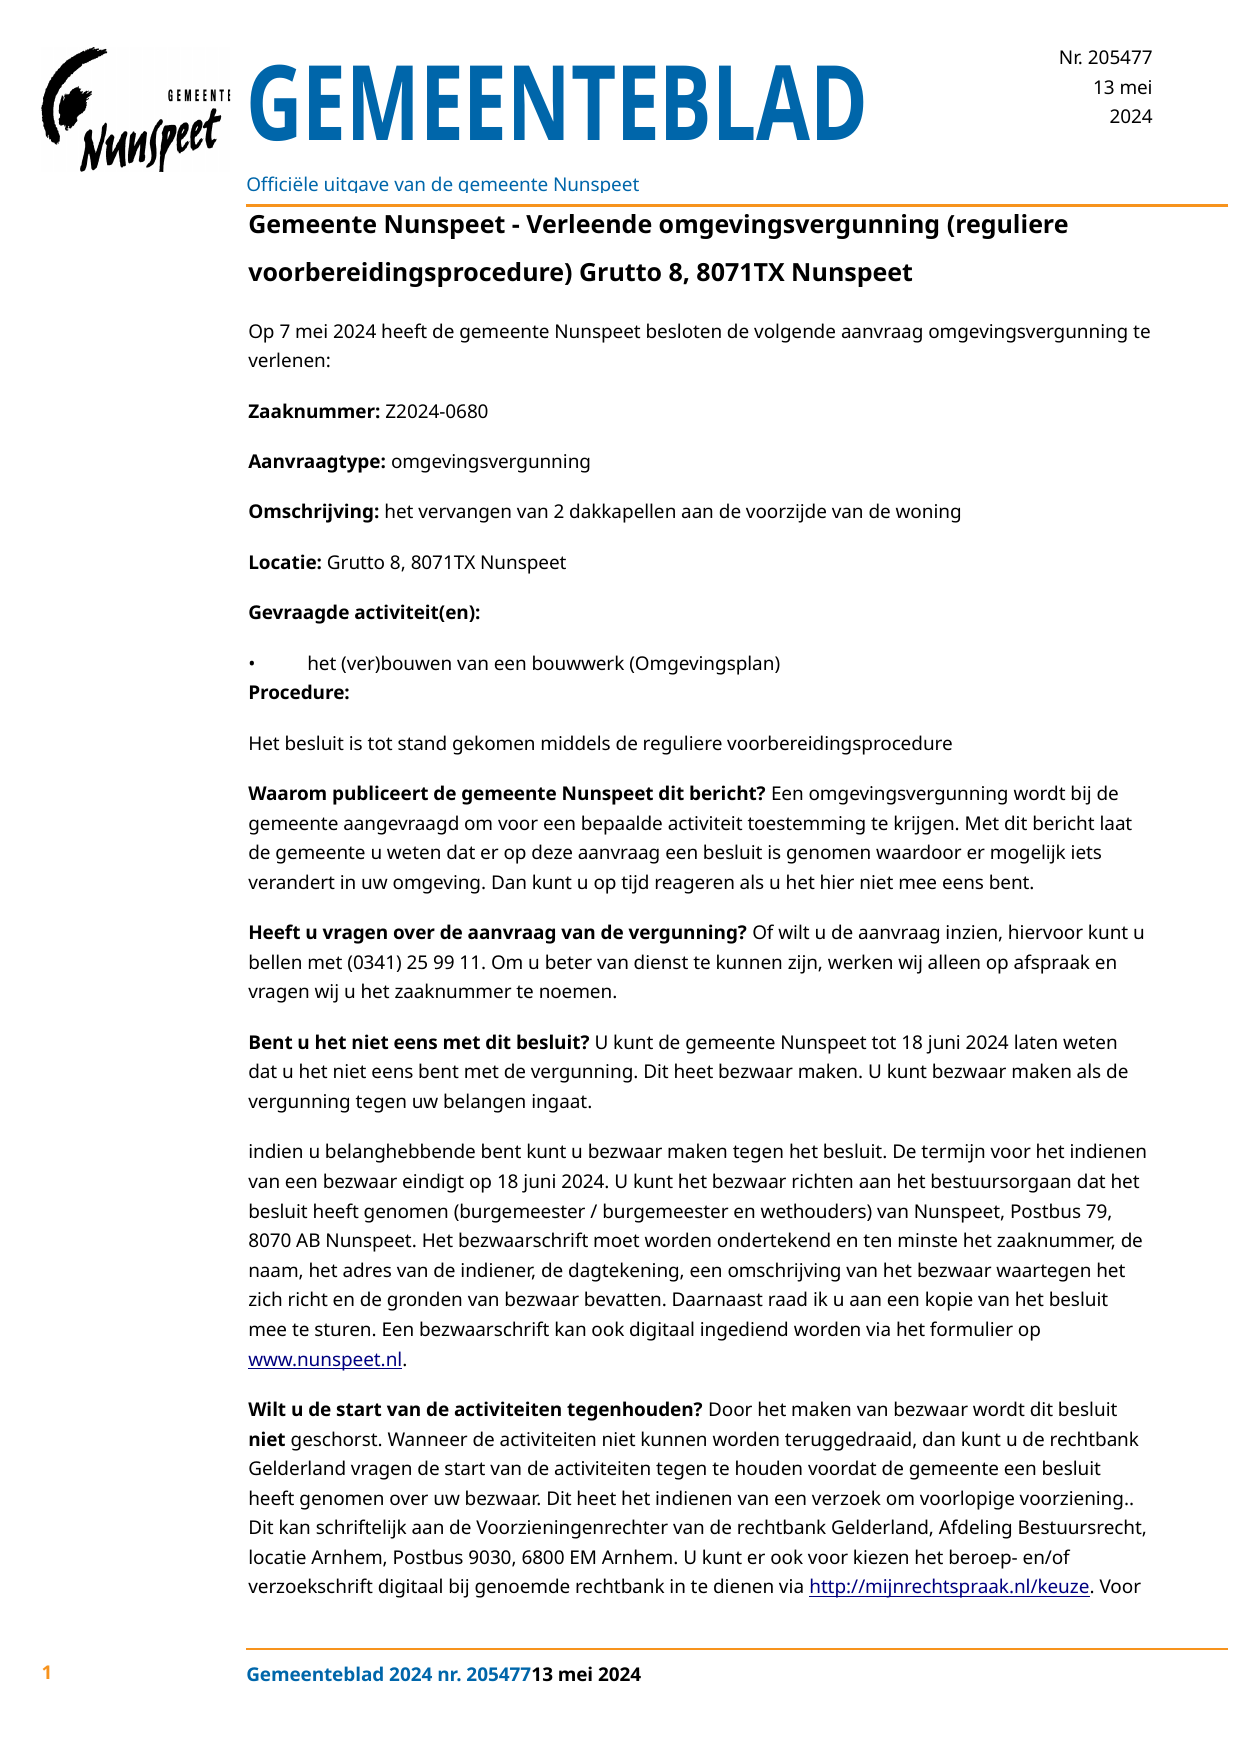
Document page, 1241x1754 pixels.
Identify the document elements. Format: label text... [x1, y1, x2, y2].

text Heeft u vragen over de aanvraag van de vergunning? Of wilt u de aanvraag inzien, hiervoor kunt u bellen met (0341) 25 99 11. Om u beter van dienst te kunnen zijn, werken wij alleen op afspraak en vragen wij u het zaaknummer te noemen. [248, 919, 1152, 1004]
text Bent u het niet eens met dit besluit? U kunt de gemeente Nunspeet tot 18 juni 2024 laten weten dat u het niet eens bent met de vergunning. Dit heet bezwaar maken. U kunt bezwaar maken als de vergunning tegen uw belangen ingaat. [248, 1029, 1152, 1114]
text Waarom publiceert de gemeente Nunspeet dit bericht? Een omgevingsvergunning wordt bij de gemeente aangevraagd om voor een bepaalde activiteit toestemming te krijgen. Met dit bericht laat de gemeente u weten dat er op deze aanvraag een besluit is genomen waardoor er mogelijk iets verandert in uw omgeving. Dan kunt u op tijd reageren als u het hier niet mee eens bent. [248, 780, 1152, 895]
picture [41, 47, 231, 172]
text Op 7 mei 2024 heeft de gemeente Nunspeet besloten de volgende aanvraag omgevingsvergunning te verlenen: [248, 318, 1152, 373]
text Gemeente Nunspeet - Verleende omgevingsvergunning (reguliere voorbereidingsprocedure) Grutto 8, 8071TX Nunspeet [248, 207, 1152, 288]
list het (ver)bouwen van een bouwwerk (Omgevingsplan) [248, 650, 1152, 676]
text indien u belanghebbende bent kunt u bezwaar maken tegen het besluit. De termijn voor het indienen van een bezwaar eindigt op 18 juni 2024. U kunt het bezwaar richten aan het bestuursorgaan dat het besluit heeft genomen (burgemeester / burgemeester en wethouders) van Nunspeet, Postbus 79, 8070 AB Nunspeet. Het bezwaarschrift moet worden ondertekend en ten minste het zaaknummer, de naam, het adres van de indiener, de dagtekening, een omschrijving van het bezwaar waartegen het zich richt en de gronden van bezwaar bevatten. Daarnaast raad ik u aan een kopie van het besluit mee te sturen. Een bezwaarschrift kan ook digitaal ingediend worden via het formulier op www.nunspeet.nl. [248, 1139, 1152, 1372]
text Wilt u de start van de activiteiten tegenhouden? Door het maken van bezwaar wordt dit besluit niet geschorst. Wanneer de activiteiten niet kunnen worden teruggedraaid, dan kunt u de rechtbank Gelderland vragen de start van de activiteiten tegen te houden voordat de gemeente een besluit heeft genomen over uw bezwaar. Dit heet het indienen van een verzoek om voorlopige voorziening.. Dit kan schriftelijk aan de Voorzieningenrechter van de rechtbank Gelderland, Afdeling Bestuursrecht, locatie Arnhem, Postbus 9030, 6800 EM Arnhem. U kunt er ook voor kiezen het beroep- en/of verzoekschrift digitaal bij genoemde rechtbank in te dienen via http://mijnrechtspraak.nl/keuze. Voor [248, 1396, 1152, 1599]
text Het besluit is tot stand gekomen middels de reguliere voorbereidingsprocedure [248, 730, 1152, 756]
text Aanvraagtype: omgevingsvergunning [248, 448, 1152, 474]
text Zaaknummer: Z2024-0680 [248, 398, 1152, 424]
text Gevraagde activiteit(en): [248, 599, 1152, 625]
text Procedure: [248, 679, 1152, 705]
text Locatie: Grutto 8, 8071TX Nunspeet [248, 549, 1152, 575]
text Omschrijving: het vervangen van 2 dakkapellen aan de voorzijde van de woning [248, 499, 1152, 524]
